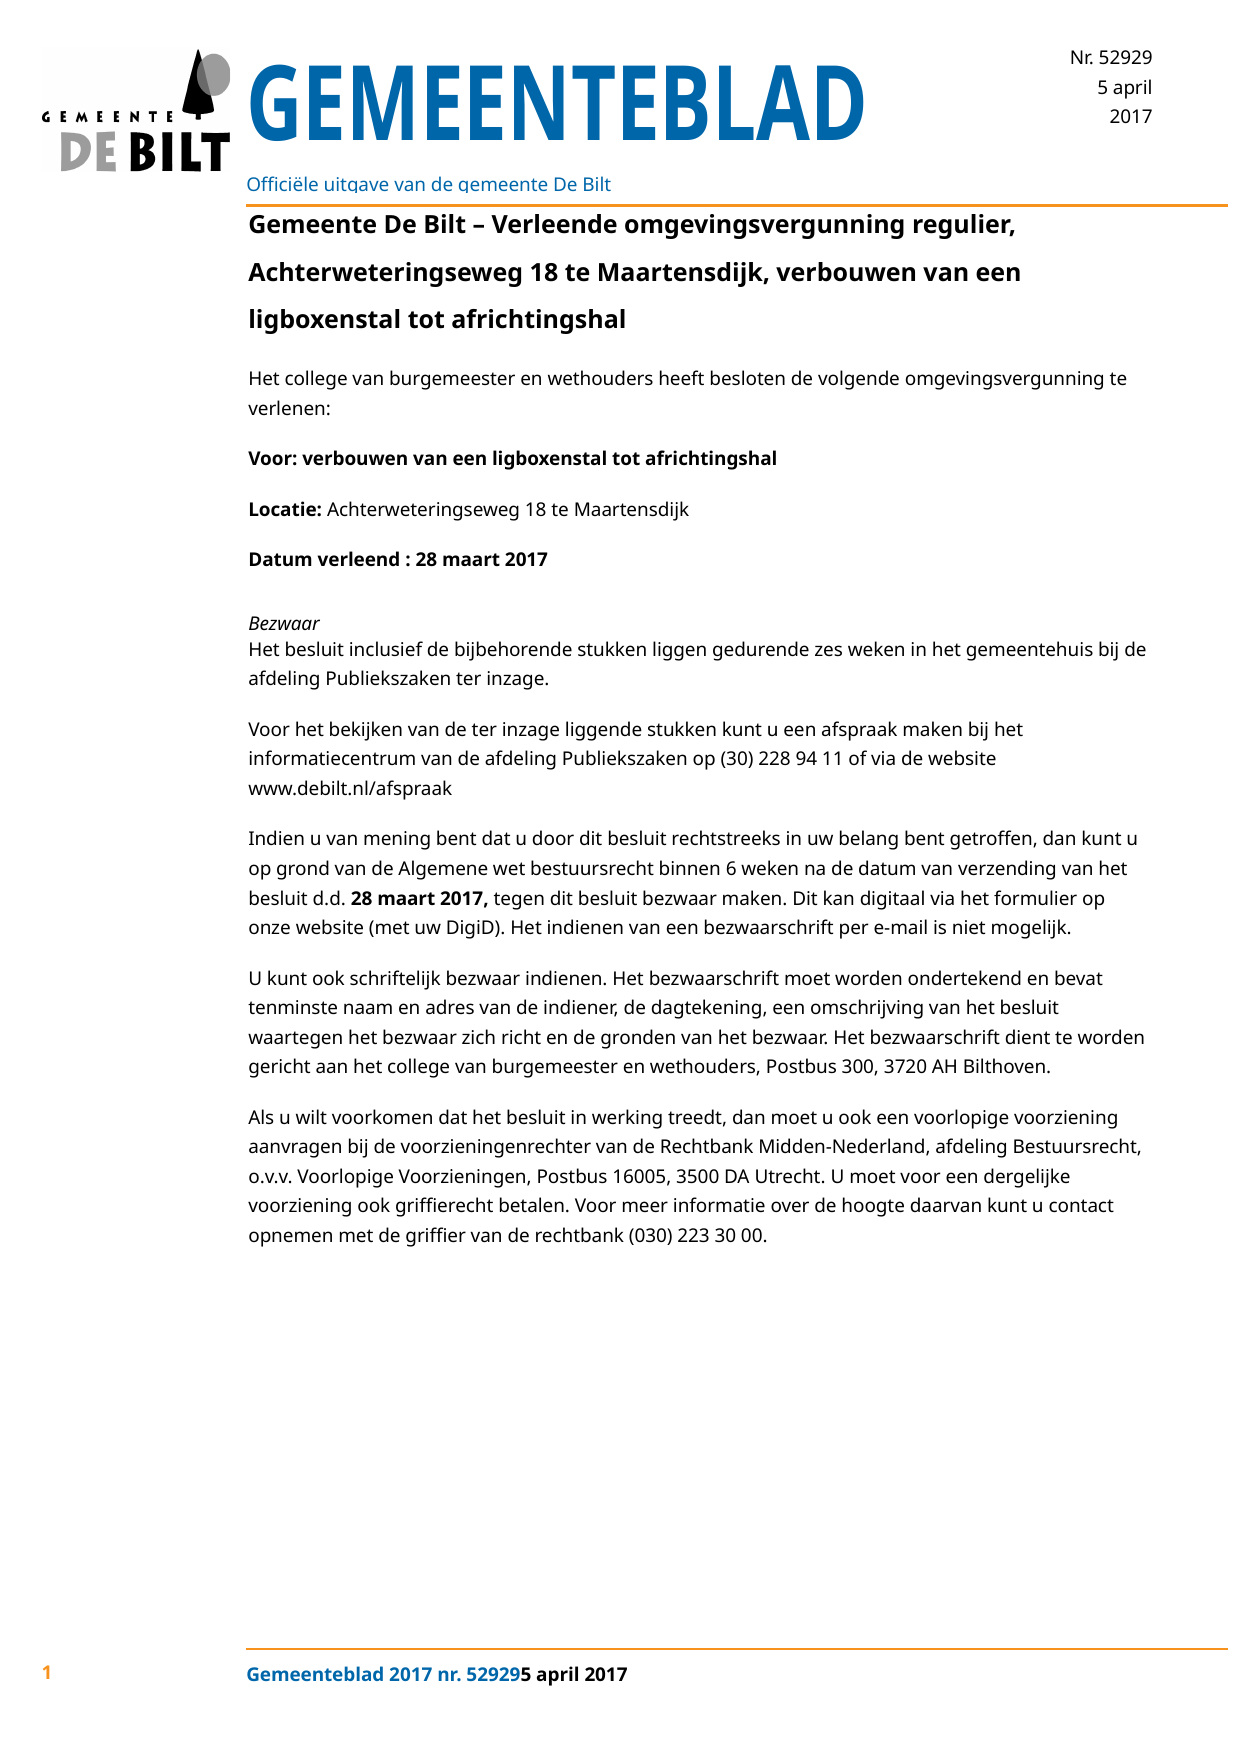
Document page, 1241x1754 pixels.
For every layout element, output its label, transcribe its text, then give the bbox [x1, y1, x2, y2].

text Datum verleend : 28 maart 2017 [248, 546, 1152, 572]
text Indien u van mening bent dat u door dit besluit rechtstreeks in uw belang bent getroffen, dan kunt u op grond van de Algemene wet bestuursrecht binnen 6 weken na de datum van verzending van het besluit d.d. 28 maart 2017, tegen dit besluit bezwaar maken. Dit kan digitaal via het formulier op onze website (met uw DigiD). Het indienen van een bezwaarschrift per e-mail is niet mogelijk. [248, 826, 1152, 940]
picture [41, 47, 231, 172]
text U kunt ook schriftelijk bezwaar indienen. Het bezwaarschrift moet worden ondertekend en bevat tenminste naam en adres van de indiener, de dagtekening, een omschrijving van het besluit waartegen het bezwaar zich richt en de gronden van het bezwaar. Het bezwaarschrift dient te worden gericht aan het college van burgemeester en wethouders, Postbus 300, 3720 AH Bilthoven. [248, 965, 1152, 1079]
text Gemeente De Bilt – Verleende omgevingsvergunning regulier, Achterweteringseweg 18 te Maartensdijk, verbouwen van een ligboxenstal tot africhtingshal [248, 207, 1152, 336]
text Het college van burgemeester en wethouders heeft besloten de volgende omgevingsvergunning te verlenen: [248, 366, 1152, 421]
text Als u wilt voorkomen dat het besluit in werking treedt, dan moet u ook een voorlopige voorziening aanvragen bij de voorzieningenrechter van de Rechtbank Midden-Nederland, afdeling Bestuursrecht, o.v.v. Voorlopige Voorzieningen, Postbus 16005, 3500 DA Utrecht. U moet voor een dergelijke voorziening ook griffierecht betalen. Voor meer informatie over de hoogte daarvan kunt u contact opnemen met de griffier van de rechtbank (030) 223 30 00. [248, 1104, 1152, 1248]
text Voor: verbouwen van een ligboxenstal tot africhtingshal [248, 446, 1152, 471]
text Het besluit inclusief de bijbehorende stukken liggen gedurende zes weken in het gemeentehuis bij de afdeling Publiekszaken ter inzage. [248, 636, 1152, 691]
text Locatie: Achterweteringseweg 18 te Maartensdijk [248, 496, 1152, 522]
text Voor het bekijken van de ter inzage liggende stukken kunt u een afspraak maken bij het informatiecentrum van de afdeling Publiekszaken op (30) 228 94 11 of via de website www.debilt.nl/afspraak [248, 716, 1152, 801]
text Bezwaar [248, 610, 1152, 636]
